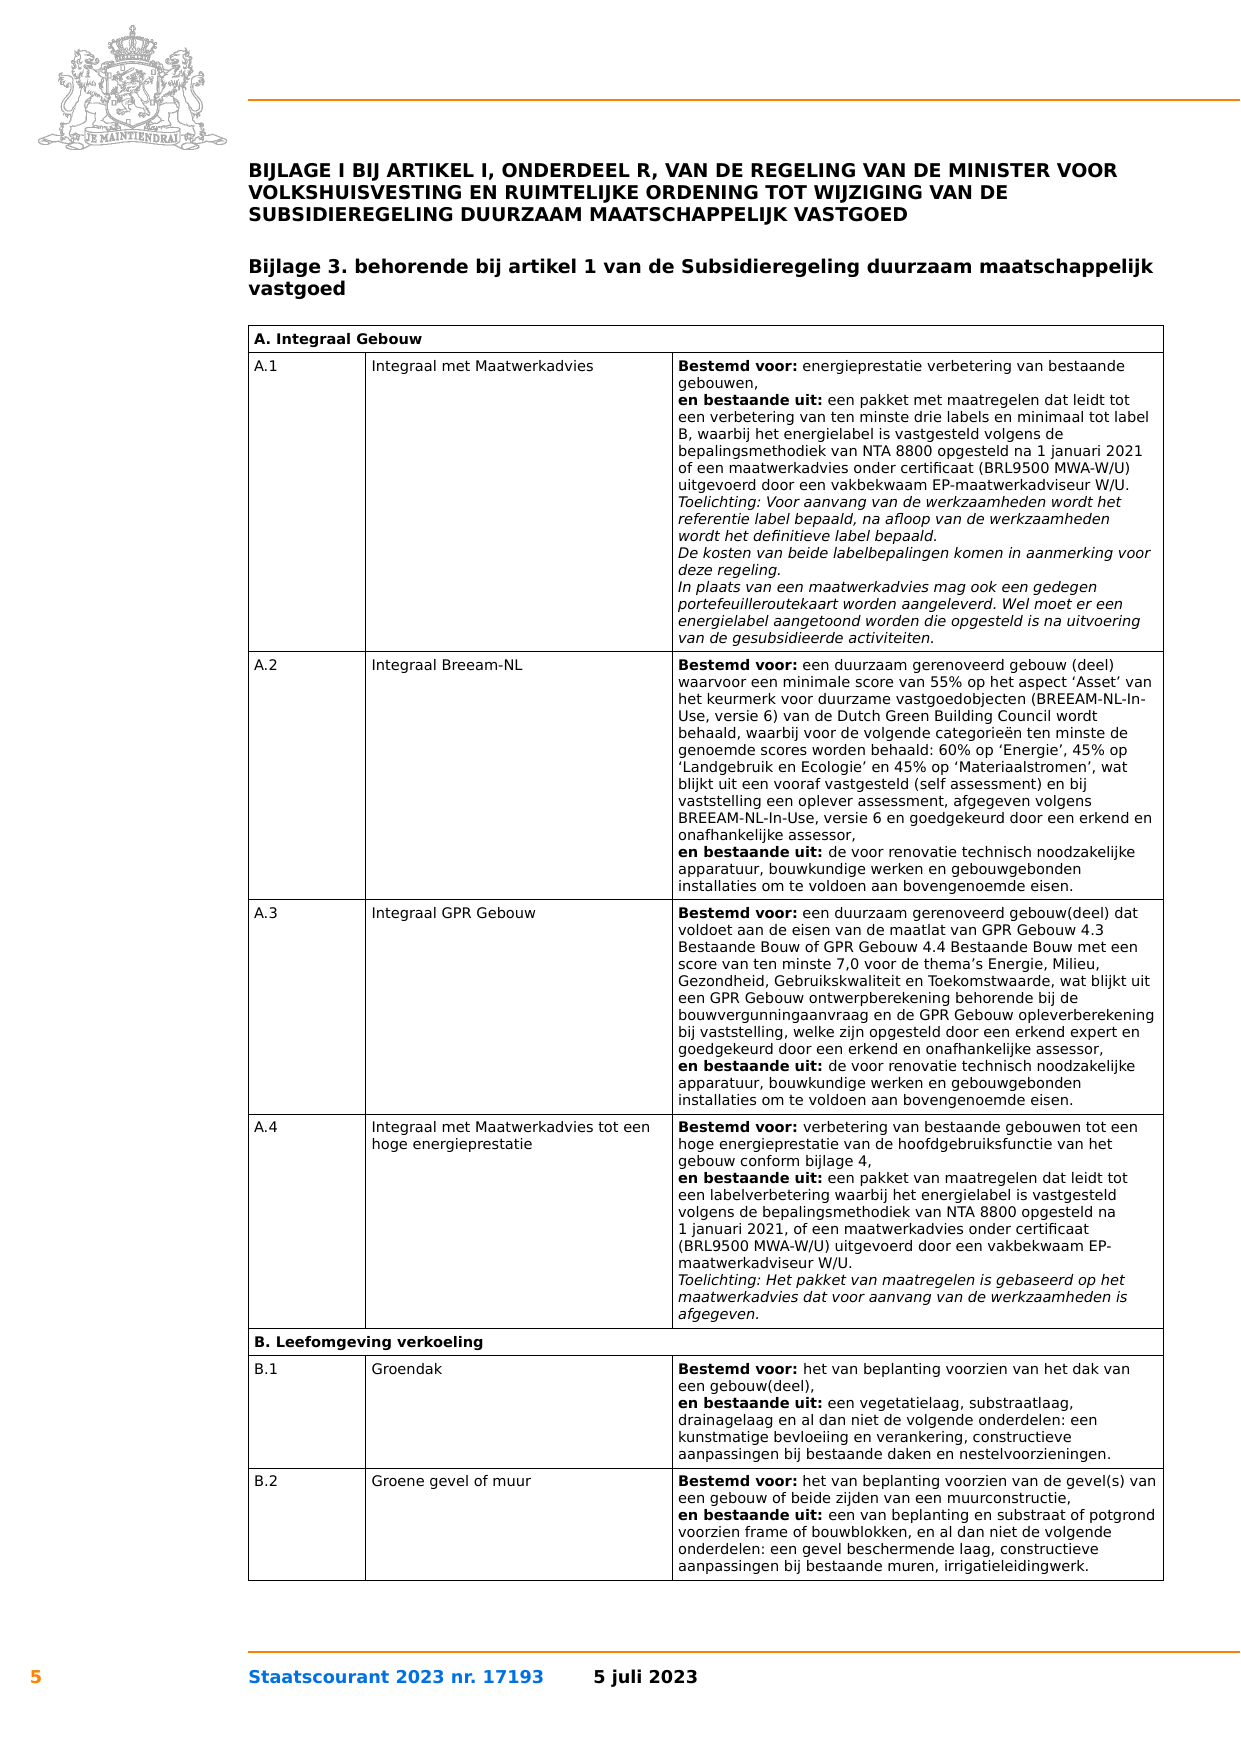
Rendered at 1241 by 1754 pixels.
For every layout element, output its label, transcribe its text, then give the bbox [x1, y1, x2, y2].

table_header A. Integraal Gebouw [249, 326, 1163, 352]
table_cell Bestemd voor: het van beplanting voorzien van de gevel(s) van een gebouw of beide zijden van een muurconstructie, en bestaande uit: een van beplanting en substraat of potgrond voorzien frame of bouwblokken, en al dan niet de volgende onderdelen: een gevel beschermende laag, constructieve aanpassingen bij bestaande muren, irrigatieleidingwerk. [673, 1469, 1163, 1580]
table_cell Bestemd voor: energieprestatie verbetering van bestaande gebouwen, en bestaande uit: een pakket met maatregelen dat leidt tot een verbetering van ten minste drie labels en minimaal tot label B, waarbij het energielabel is vastgesteld volgens de bepalingsmethodiek van NTA 8800 opgesteld na 1 januari 2021 of een maatwerkadvies onder certificaat (BRL9500 MWA-W/U) uitgevoerd door een vakbekwaam EP-maatwerkadviseur W/U. Toelichting: Voor aanvang van de werkzaamheden wordt het referentie label bepaald, na afloop van de werkzaamheden wordt het definitieve label bepaald. De kosten van beide labelbepalingen komen in aanmerking voor deze regeling. In plaats van een maatwerkadvies mag ook een gedegen portefeuilleroutekaart worden aangeleverd. Wel moet er een energielabel aangetoond worden die opgesteld is na uitvoering van de gesubsidieerde activiteiten. [673, 353, 1163, 651]
table_cell A.4 [249, 1115, 365, 1328]
table_cell B.1 [249, 1356, 365, 1467]
table_cell Groendak [366, 1356, 672, 1467]
table_cell Integraal met Maatwerkadvies tot een hoge energieprestatie [366, 1115, 672, 1328]
table_cell Bestemd voor: verbetering van bestaande gebouwen tot een hoge energieprestatie van de hoofdgebruiksfunctie van het gebouw conform bijlage 4, en bestaande uit: een pakket van maatregelen dat leidt tot een labelverbetering waarbij het energielabel is vastgesteld volgens de bepalingsmethodiek van NTA 8800 opgesteld na 1 januari 2021, of een maatwerkadvies onder certificaat (BRL9500 MWA-W/U) uitgevoerd door een vakbekwaam EP-maatwerkadviseur W/U. Toelichting: Het pakket van maatregelen is gebaseerd op het maatwerkadvies dat voor aanvang van de werkzaamheden is afgegeven. [673, 1115, 1163, 1328]
table_cell Bestemd voor: een duurzaam gerenoveerd gebouw(deel) dat voldoet aan de eisen van de maatlat van GPR Gebouw 4.3 Bestaande Bouw of GPR Gebouw 4.4 Bestaande Bouw met een score van ten minste 7,0 voor de thema’s Energie, Milieu, Gezondheid, Gebruikskwaliteit en Toekomstwaarde, wat blijkt uit een GPR Gebouw ontwerpberekening behorende bij de bouwvergunningaanvraag en de GPR Gebouw opleverberekening bij vaststelling, welke zijn opgesteld door een erkend expert en goedgekeurd door een erkend en onafhankelijke assessor, en bestaande uit: de voor renovatie technisch noodzakelijke apparatuur, bouwkundige werken en gebouwgebonden installaties om te voldoen aan bovengenoemde eisen. [673, 900, 1163, 1113]
table_cell B.2 [249, 1469, 365, 1580]
table_cell Integraal met Maatwerkadvies [366, 353, 672, 651]
picture [38, 25, 227, 150]
subtitle Bijlage 3. behorende bij artikel 1 van de Subsidieregeling duurzaam maatschappelijk vastgoed [248, 256, 1163, 300]
table_cell Integraal GPR Gebouw [366, 900, 672, 1113]
table_cell A.3 [249, 900, 365, 1113]
table_cell Groene gevel of muur [366, 1469, 672, 1580]
subtitle BIJLAGE I BIJ ARTIKEL I, ONDERDEEL R, VAN DE REGELING VAN DE MINISTER VOOR VOLKSHUISVESTING EN RUIMTELIJKE ORDENING TOT WIJZIGING VAN DE SUBSIDIEREGELING DUURZAAM MAATSCHAPPELIJK VASTGOED [248, 160, 1163, 226]
table_cell A.2 [249, 652, 365, 899]
table_cell Integraal Breeam-NL [366, 652, 672, 899]
table_cell Bestemd voor: het van beplanting voorzien van het dak van een gebouw(deel), en bestaande uit: een vegetatielaag, substraatlaag, drainagelaag en al dan niet de volgende onderdelen: een kunstmatige bevloeiing en verankering, constructieve aanpassingen bij bestaande daken en nestelvoorzieningen. [673, 1356, 1163, 1467]
table_cell A.1 [249, 353, 365, 651]
table_cell Bestemd voor: een duurzaam gerenoveerd gebouw (deel) waarvoor een minimale score van 55% op het aspect ‘Asset’ van het keurmerk voor duurzame vastgoedobjecten (BREEAM-NL-In-Use, versie 6) van de Dutch Green Building Council wordt behaald, waarbij voor de volgende categorieën ten minste de genoemde scores worden behaald: 60% op ‘Energie’, 45% op ‘Landgebruik en Ecologie’ en 45% op ‘Materiaalstromen’, wat blijkt uit een vooraf vastgesteld (self assessment) en bij vaststelling een oplever assessment, afgegeven volgens BREEAM-NL-In-Use, versie 6 en goedgekeurd door een erkend en onafhankelijke assessor, en bestaande uit: de voor renovatie technisch noodzakelijke apparatuur, bouwkundige werken en gebouwgebonden installaties om te voldoen aan bovengenoemde eisen. [673, 652, 1163, 899]
table_cell B. Leefomgeving verkoeling [249, 1329, 1163, 1355]
